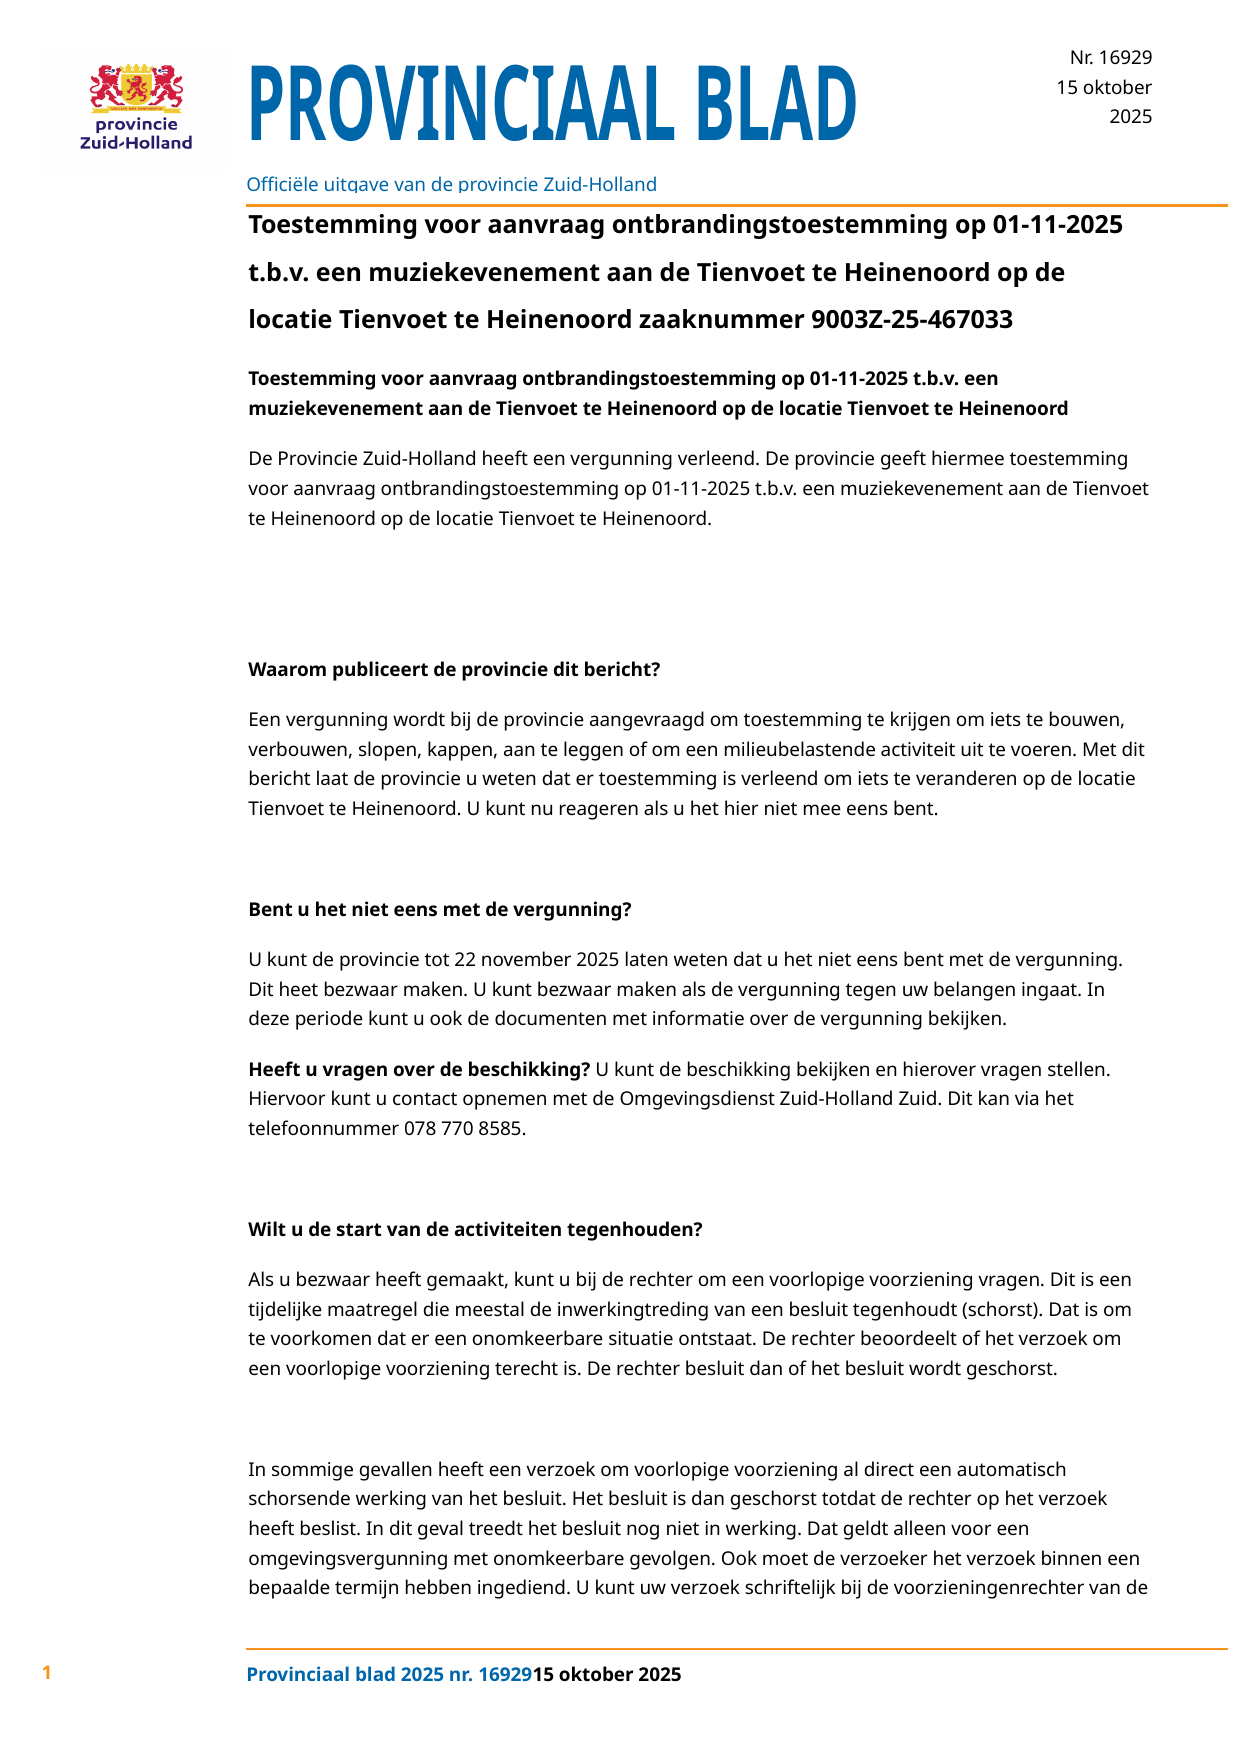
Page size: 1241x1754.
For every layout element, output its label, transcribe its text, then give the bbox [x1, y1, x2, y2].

text Wilt u de start van de activiteiten tegenhouden? [248, 1216, 1152, 1242]
text Heeft u vragen over de beschikking? U kunt de beschikking bekijken en hierover vragen stellen. Hiervoor kunt u contact opnemen met de Omgevingsdienst Zuid-Holland Zuid. Dit kan via het telefoonnummer 078 770 8585. [248, 1056, 1152, 1141]
text Toestemming voor aanvraag ontbrandingstoestemming op 01-11-2025 t.b.v. een muziekevenement aan de Tienvoet te Heinenoord op de locatie Tienvoet te Heinenoord zaaknummer 9003Z-25-467033 [248, 207, 1152, 336]
text Als u bezwaar heeft gemaakt, kunt u bij de rechter om een voorlopige voorziening vragen. Dit is een tijdelijke maatregel die meestal de inwerkingtreding van een besluit tegenhoudt (schorst). Dat is om te voorkomen dat er een onomkeerbare situatie ontstaat. De rechter beoordeelt of het verzoek om een voorlopige voorziening terecht is. De rechter besluit dan of het besluit wordt geschorst. [248, 1266, 1152, 1381]
text In sommige gevallen heeft een verzoek om voorlopige voorziening al direct een automatisch schorsende werking van het besluit. Het besluit is dan geschorst totdat de rechter op het verzoek heeft beslist. In dit geval treedt het besluit nog niet in werking. Dat geldt alleen voor een omgevingsvergunning met onomkeerbare gevolgen. Ook moet de verzoeker het verzoek binnen een bepaalde termijn hebben ingediend. U kunt uw verzoek schriftelijk bij de voorzieningenrechter van de [248, 1456, 1152, 1600]
picture [41, 47, 231, 172]
text Waarom publiceert de provincie dit bericht? [248, 656, 1152, 682]
text Een vergunning wordt bij de provincie aangevraagd om toestemming te krijgen om iets te bouwen, verbouwen, slopen, kappen, aan te leggen of om een milieubelastende activiteit uit te voeren. Met dit bericht laat de provincie u weten dat er toestemming is verleend om iets te veranderen op de locatie Tienvoet te Heinenoord. U kunt nu reageren als u het hier niet mee eens bent. [248, 706, 1152, 821]
text De Provincie Zuid-Holland heeft een vergunning verleend. De provincie geeft hiermee toestemming voor aanvraag ontbrandingstoestemming op 01-11-2025 t.b.v. een muziekevenement aan de Tienvoet te Heinenoord op de locatie Tienvoet te Heinenoord. [248, 446, 1152, 530]
text Toestemming voor aanvraag ontbrandingstoestemming op 01-11-2025 t.b.v. een muziekevenement aan de Tienvoet te Heinenoord op de locatie Tienvoet te Heinenoord [248, 366, 1152, 421]
text Bent u het niet eens met de vergunning? [248, 896, 1152, 922]
text U kunt de provincie tot 22 november 2025 laten weten dat u het niet eens bent met de vergunning. Dit heet bezwaar maken. U kunt bezwaar maken als de vergunning tegen uw belangen ingaat. In deze periode kunt u ook de documenten met informatie over de vergunning bekijken. [248, 946, 1152, 1031]
